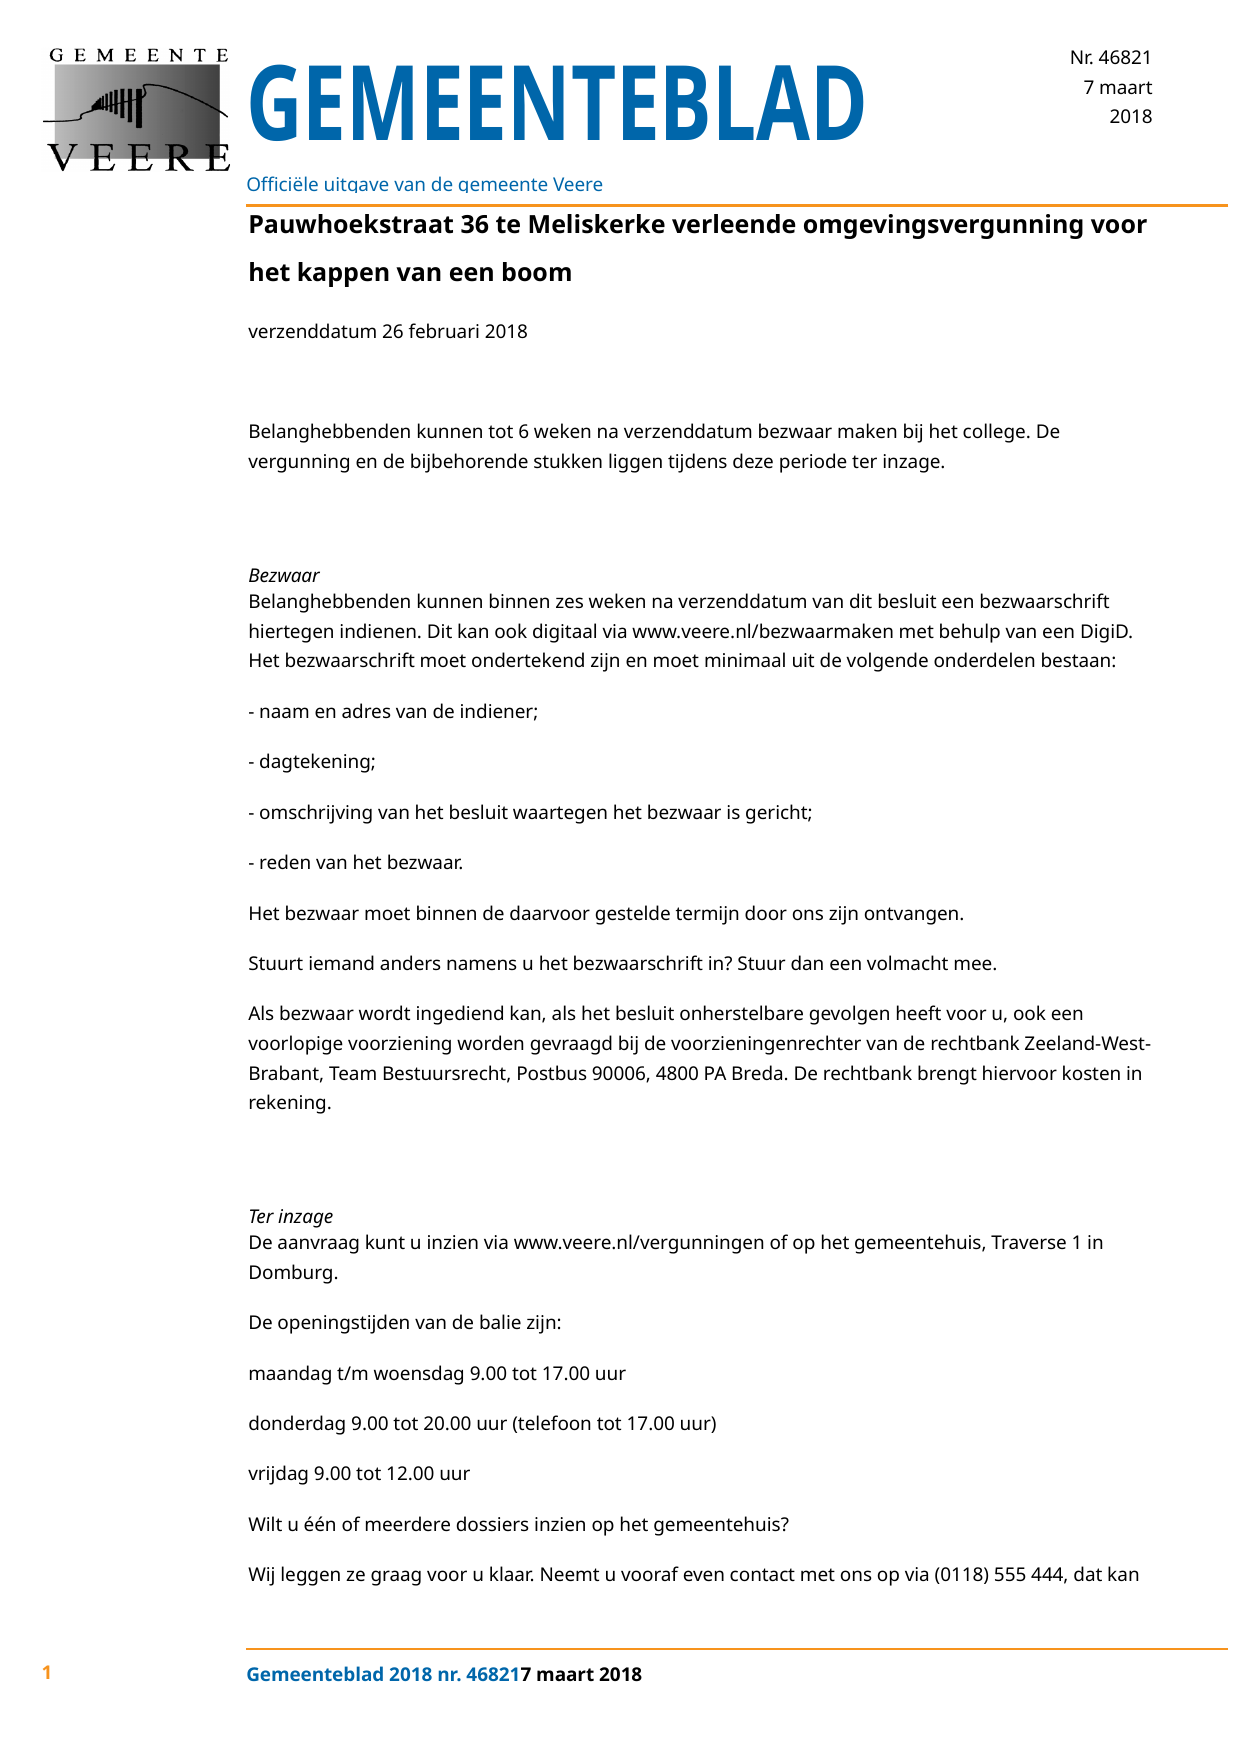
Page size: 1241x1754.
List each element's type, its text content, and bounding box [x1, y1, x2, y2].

text verzenddatum 26 februari 2018 [248, 318, 1152, 344]
text - dagtekening; [248, 748, 1152, 774]
picture [41, 47, 231, 172]
text De openingstijden van de balie zijn: [248, 1309, 1152, 1335]
text Stuurt iemand anders namens u het bezwaarschrift in? Stuur dan een volmacht mee. [248, 950, 1152, 976]
text maandag t/m woensdag 9.00 tot 17.00 uur [248, 1360, 1152, 1386]
text Ter inzage [248, 1204, 1152, 1229]
text - naam en adres van de indiener; [248, 698, 1152, 724]
text Als bezwaar wordt ingediend kan, als het besluit onherstelbare gevolgen heeft voor u, ook een voorlopige voorziening worden gevraagd bij de voorzieningenrechter van de rechtbank Zeeland-West-Brabant, Team Bestuursrecht, Postbus 90006, 4800 PA Breda. De rechtbank brengt hiervoor kosten in rekening. [248, 1001, 1152, 1115]
text Bezwaar [248, 563, 1152, 588]
text Belanghebbenden kunnen tot 6 weken na verzenddatum bezwaar maken bij het college. De vergunning en de bijbehorende stukken liggen tijdens deze periode ter inzage. [248, 419, 1152, 474]
text donderdag 9.00 tot 20.00 uur (telefoon tot 17.00 uur) [248, 1410, 1152, 1436]
text Pauwhoekstraat 36 te Meliskerke verleende omgevingsvergunning voor het kappen van een boom [248, 207, 1152, 288]
text - reden van het bezwaar. [248, 849, 1152, 875]
text - omschrijving van het besluit waartegen het bezwaar is gericht; [248, 799, 1152, 824]
text De aanvraag kunt u inzien via www.veere.nl/vergunningen of op het gemeentehuis, Traverse 1 in Domburg. [248, 1229, 1152, 1285]
text Het bezwaar moet binnen de daarvoor gestelde termijn door ons zijn ontvangen. [248, 900, 1152, 925]
text vrijdag 9.00 tot 12.00 uur [248, 1461, 1152, 1486]
text Belanghebbenden kunnen binnen zes weken na verzenddatum van dit besluit een bezwaarschrift hiertegen indienen. Dit kan ook digitaal via www.veere.nl/bezwaarmaken met behulp van een DigiD. Het bezwaarschrift moet ondertekend zijn en moet minimaal uit de volgende onderdelen bestaan: [248, 588, 1152, 673]
text Wilt u één of meerdere dossiers inzien op het gemeentehuis? [248, 1511, 1152, 1537]
text Wij leggen ze graag voor u klaar. Neemt u vooraf even contact met ons op via (0118) 555 444, dat kan [248, 1561, 1152, 1587]
